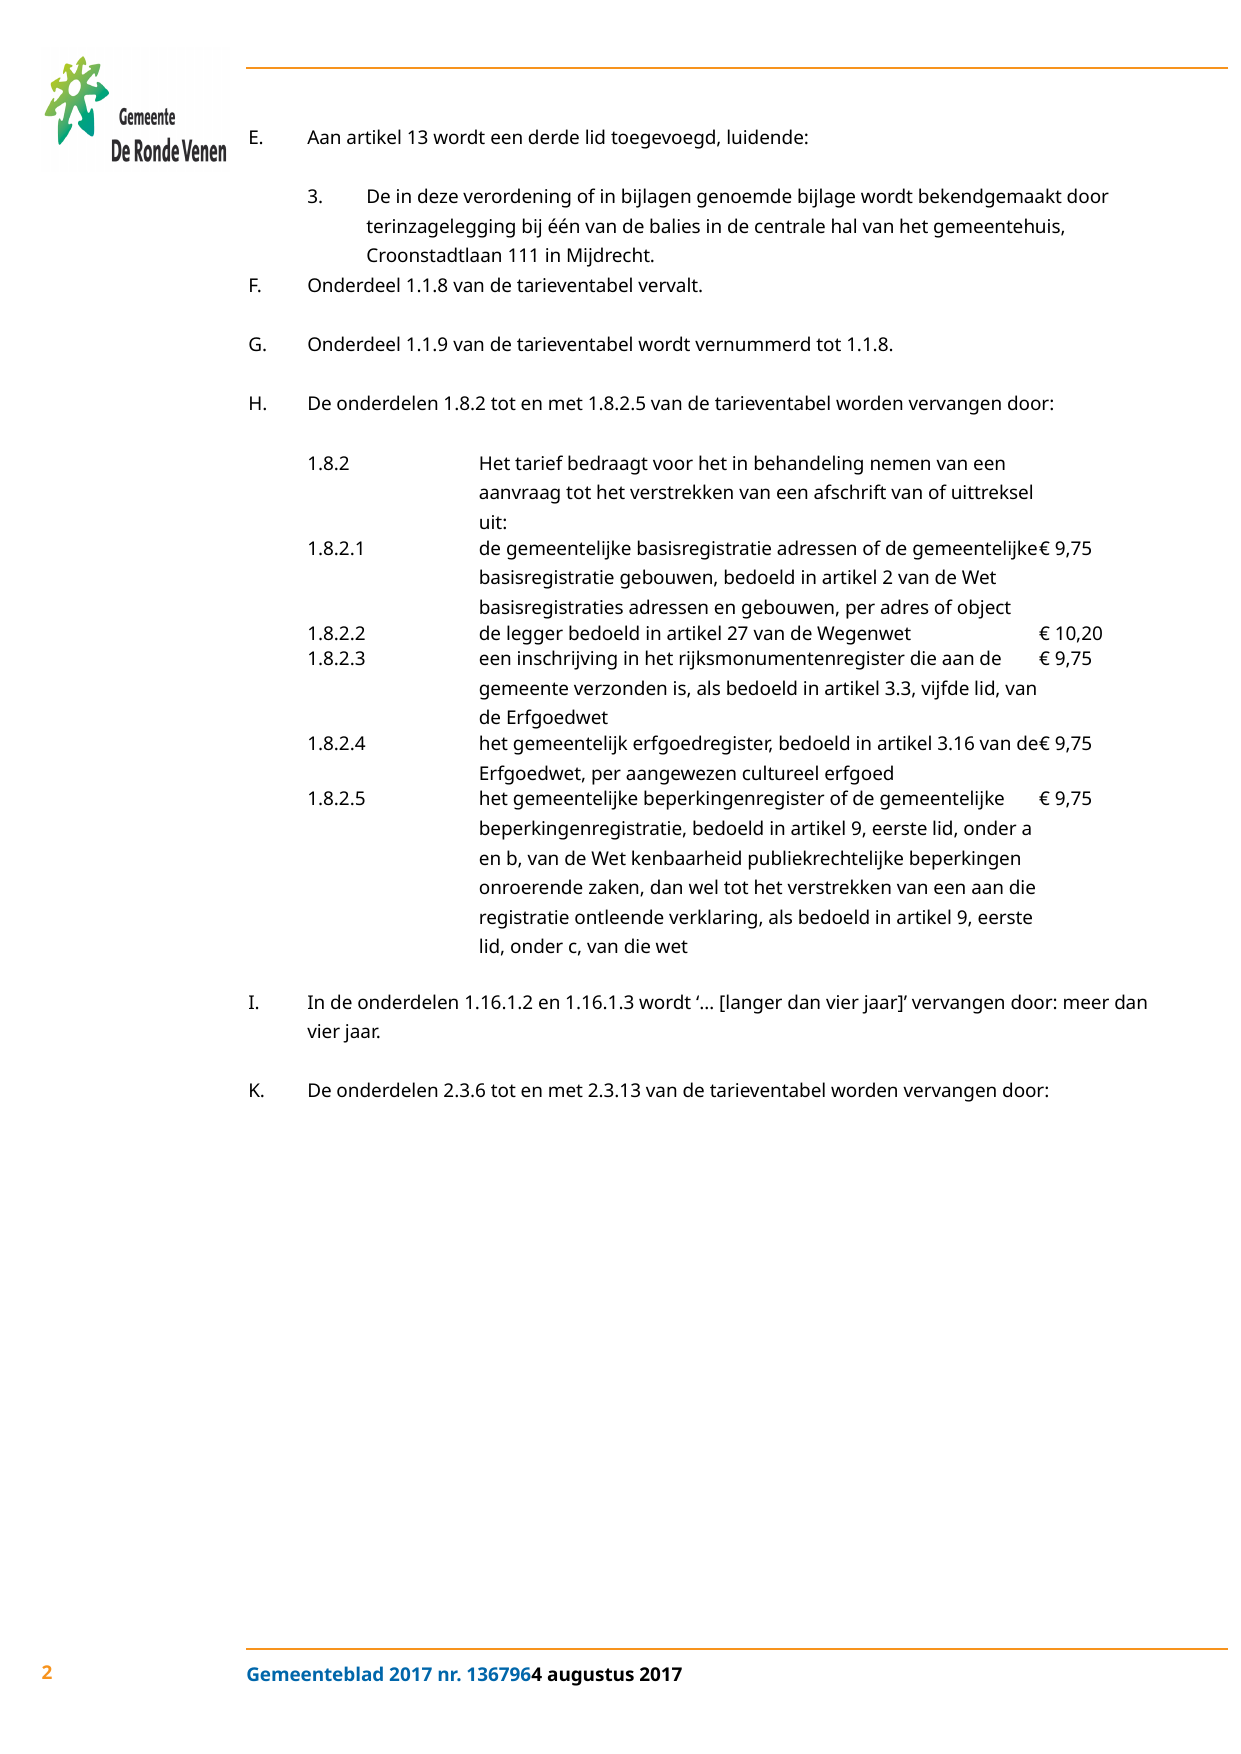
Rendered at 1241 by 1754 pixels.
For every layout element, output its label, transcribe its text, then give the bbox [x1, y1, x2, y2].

list Onderdeel 1.1.9 van de tarieventabel wordt vernummerd tot 1.1.8. [248, 331, 1152, 357]
table_header [1039, 450, 1211, 535]
table_cell 1.8.2.5 [307, 786, 479, 959]
table_cell 1.8.2.3 [307, 645, 479, 730]
list Onderdeel 1.1.8 van de tarieventabel vervalt. [248, 272, 1152, 298]
list De onderdelen 2.3.6 tot en met 2.3.13 van de tarieventabel worden vervangen door: [248, 1078, 1152, 1103]
table_cell 1.8.2.2 [307, 620, 479, 645]
table_cell € 9,75 [1039, 786, 1211, 959]
table_header 1.8.2 [307, 450, 479, 535]
list De in deze verordening of in bijlagen genoemde bijlage wordt bekendgemaakt door terinzagelegging bij één van de balies in de centrale hal van het gemeentehuis, Croonstadtlaan 111 in Mijdrecht. [307, 183, 1152, 268]
table_cell € 9,75 [1039, 730, 1211, 786]
table_cell € 9,75 [1039, 645, 1211, 730]
table_cell € 10,20 [1039, 620, 1211, 645]
table_cell het gemeentelijke beperkingenregister of de gemeentelijke beperkingenregistratie, bedoeld in artikel 9, eerste lid, onder a en b, van de Wet kenbaarheid publiekrechtelijke beperkingen onroerende zaken, dan wel tot het verstrekken van een aan die registratie ontleende verklaring, als bedoeld in artikel 9, eerste lid, onder c, van die wet [479, 786, 1039, 959]
table_header Het tarief bedraagt voor het in behandeling nemen van een aanvraag tot het verstrekken van een afschrift van of uittreksel uit: [479, 450, 1039, 535]
table_cell de legger bedoeld in artikel 27 van de Wegenwet [479, 620, 1039, 645]
table_cell de gemeentelijke basisregistratie adressen of de gemeentelijke basisregistratie gebouwen, bedoeld in artikel 2 van de Wet basisregistraties adressen en gebouwen, per adres of object [479, 535, 1039, 620]
list In de onderdelen 1.16.1.2 en 1.16.1.3 wordt ‘… [langer dan vier jaar]’ vervangen door: meer dan vier jaar. [248, 989, 1152, 1044]
table_cell een inschrijving in het rijksmonumentenregister die aan de gemeente verzonden is, als bedoeld in artikel 3.3, vijfde lid, van de Erfgoedwet [479, 645, 1039, 730]
table_cell € 9,75 [1039, 535, 1211, 620]
list De onderdelen 1.8.2 tot en met 1.8.2.5 van de tarieventabel worden vervangen door: [248, 391, 1152, 416]
table_cell 1.8.2.1 [307, 535, 479, 620]
picture [41, 47, 231, 172]
table_cell het gemeentelijk erfgoedregister, bedoeld in artikel 3.16 van de Erfgoedwet, per aangewezen cultureel erfgoed [479, 730, 1039, 786]
list Aan artikel 13 wordt een derde lid toegevoegd, luidende: [248, 124, 1152, 150]
table_cell 1.8.2.4 [307, 730, 479, 786]
